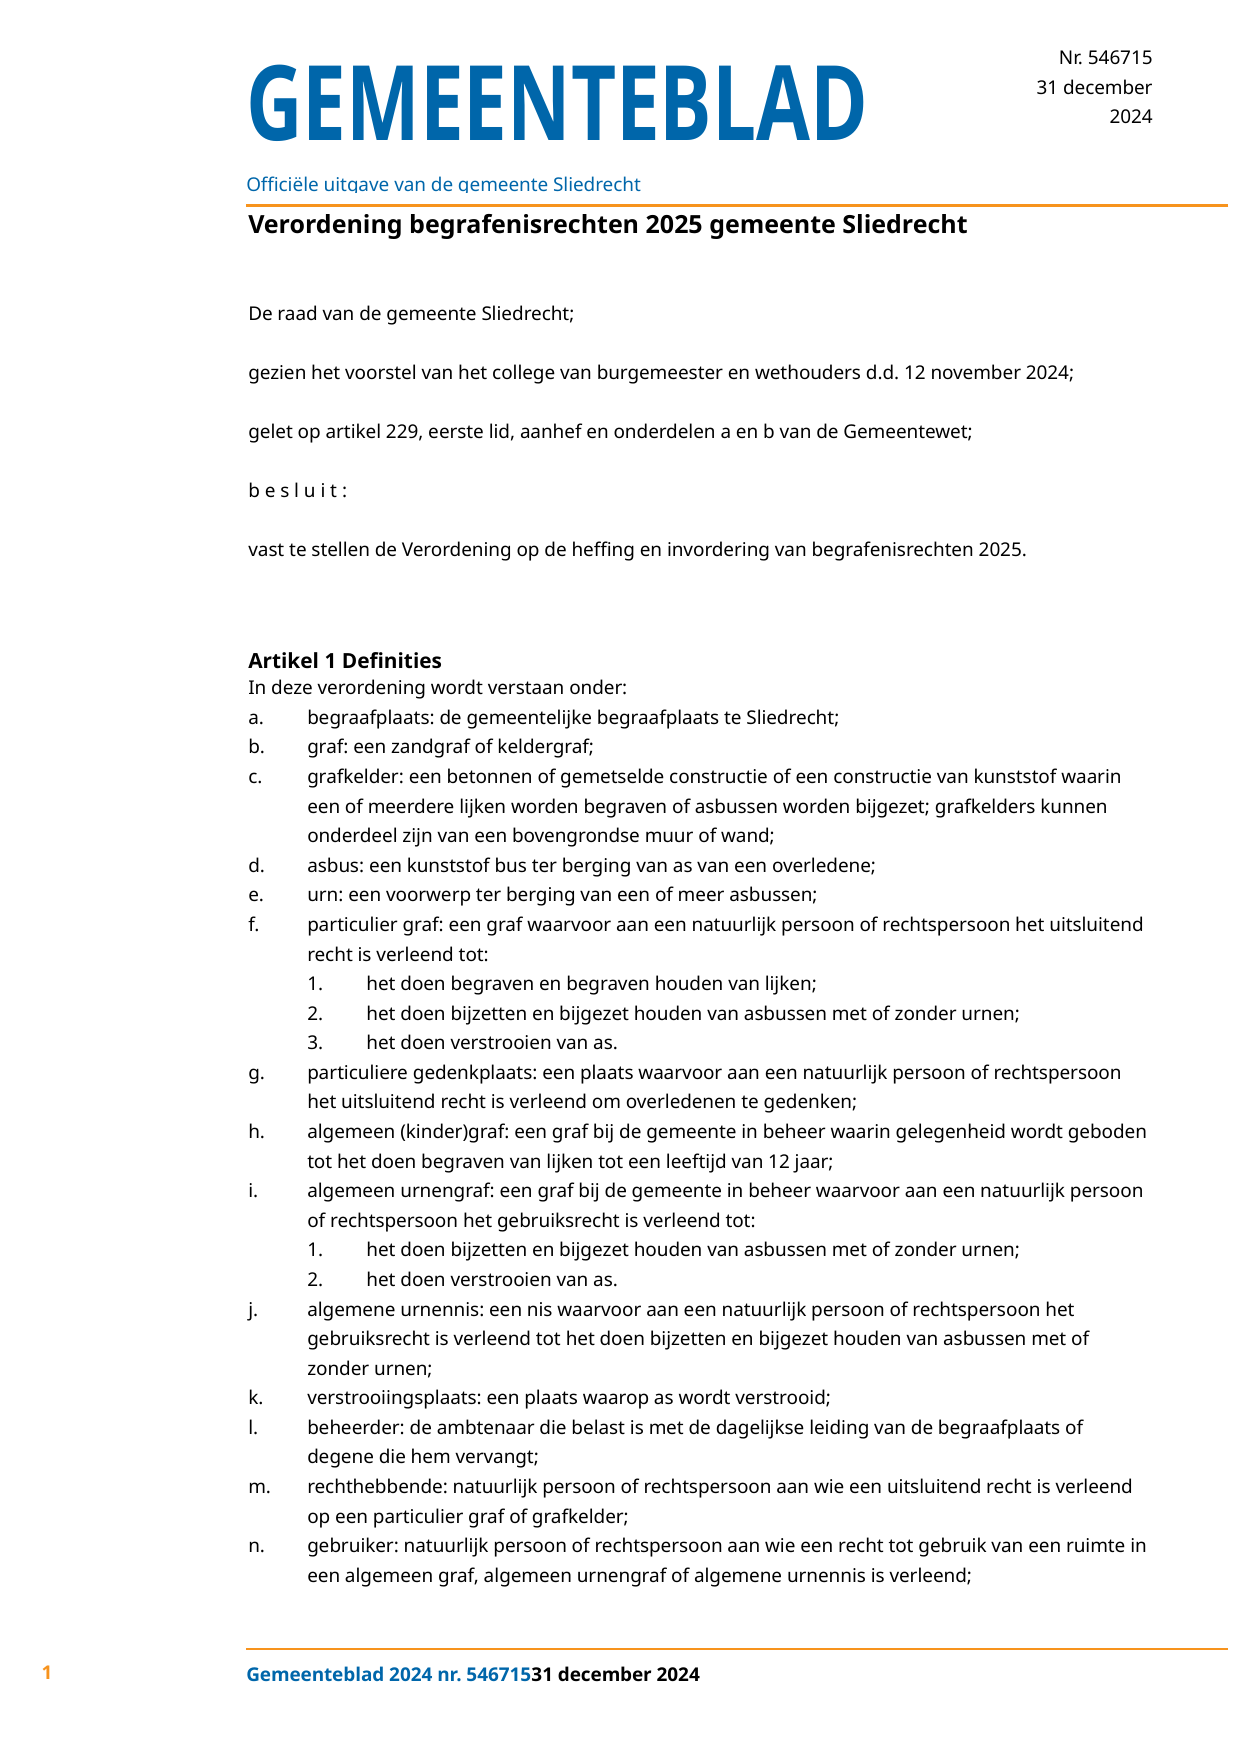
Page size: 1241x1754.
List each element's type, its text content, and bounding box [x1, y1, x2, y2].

list asbus: een kunststof bus ter berging van as van een overledene; [248, 852, 1152, 878]
list graf: een zandgraf of keldergraf; [248, 734, 1152, 759]
list het doen bijzetten en bijgezet houden van asbussen met of zonder urnen; [307, 1237, 1152, 1262]
text De raad van de gemeente Sliedrecht; [248, 300, 1152, 326]
text In deze verordening wordt verstaan onder: [248, 674, 1152, 700]
list het doen verstrooien van as. [307, 1029, 1152, 1055]
list gebruiker: natuurlijk persoon of rechtspersoon aan wie een recht tot gebruik van een ruimte in een algemeen graf, algemeen urnengraf of algemene urnennis is verleend; [248, 1532, 1152, 1588]
list particuliere gedenkplaats: een plaats waarvoor aan een natuurlijk persoon of rechtspersoon het uitsluitend recht is verleend om overledenen te gedenken; [248, 1059, 1152, 1114]
list grafkelder: een betonnen of gemetselde constructie of een constructie van kunststof waarin een of meerdere lijken worden begraven of asbussen worden bijgezet; grafkelders kunnen onderdeel zijn van een bovengrondse muur of wand; [248, 763, 1152, 848]
text Artikel 1 Definities [248, 646, 1152, 674]
list algemeen urnengraf: een graf bij de gemeente in beheer waarvoor aan een natuurlijk persoon of rechtspersoon het gebruiksrecht is verleend tot: [248, 1177, 1152, 1233]
text Verordening begrafenisrechten 2025 gemeente Sliedrecht [248, 207, 1152, 241]
list urn: een voorwerp ter berging van een of meer asbussen; [248, 882, 1152, 907]
list particulier graf: een graf waarvoor aan een natuurlijk persoon of rechtspersoon het uitsluitend recht is verleend tot: [248, 911, 1152, 967]
list het doen bijzetten en bijgezet houden van asbussen met of zonder urnen; [307, 1000, 1152, 1026]
list rechthebbende: natuurlijk persoon of rechtspersoon aan wie een uitsluitend recht is verleend op een particulier graf of grafkelder; [248, 1473, 1152, 1529]
list het doen begraven en begraven houden van lijken; [307, 970, 1152, 996]
list algemene urnennis: een nis waarvoor aan een natuurlijk persoon of rechtspersoon het gebruiksrecht is verleend tot het doen bijzetten en bijgezet houden van asbussen met of zonder urnen; [248, 1296, 1152, 1381]
list verstrooiingsplaats: een plaats waarop as wordt verstrooid; [248, 1384, 1152, 1410]
picture [41, 47, 231, 172]
list beheerder: de ambtenaar die belast is met de dagelijkse leiding van de begraafplaats of degene die hem vervangt; [248, 1414, 1152, 1469]
text vast te stellen de Verordening op de heffing en invordering van begrafenisrechten 2025. [248, 537, 1152, 562]
text b e s l u i t : [248, 477, 1152, 503]
text gezien het voorstel van het college van burgemeester en wethouders d.d. 12 november 2024; [248, 359, 1152, 385]
list algemeen (kinder)graf: een graf bij de gemeente in beheer waarin gelegenheid wordt geboden tot het doen begraven van lijken tot een leeftijd van 12 jaar; [248, 1118, 1152, 1174]
list het doen verstrooien van as. [307, 1266, 1152, 1292]
list begraafplaats: de gemeentelijke begraafplaats te Sliedrecht; [248, 704, 1152, 730]
text gelet op artikel 229, eerste lid, aanhef en onderdelen a en b van de Gemeentewet; [248, 418, 1152, 444]
